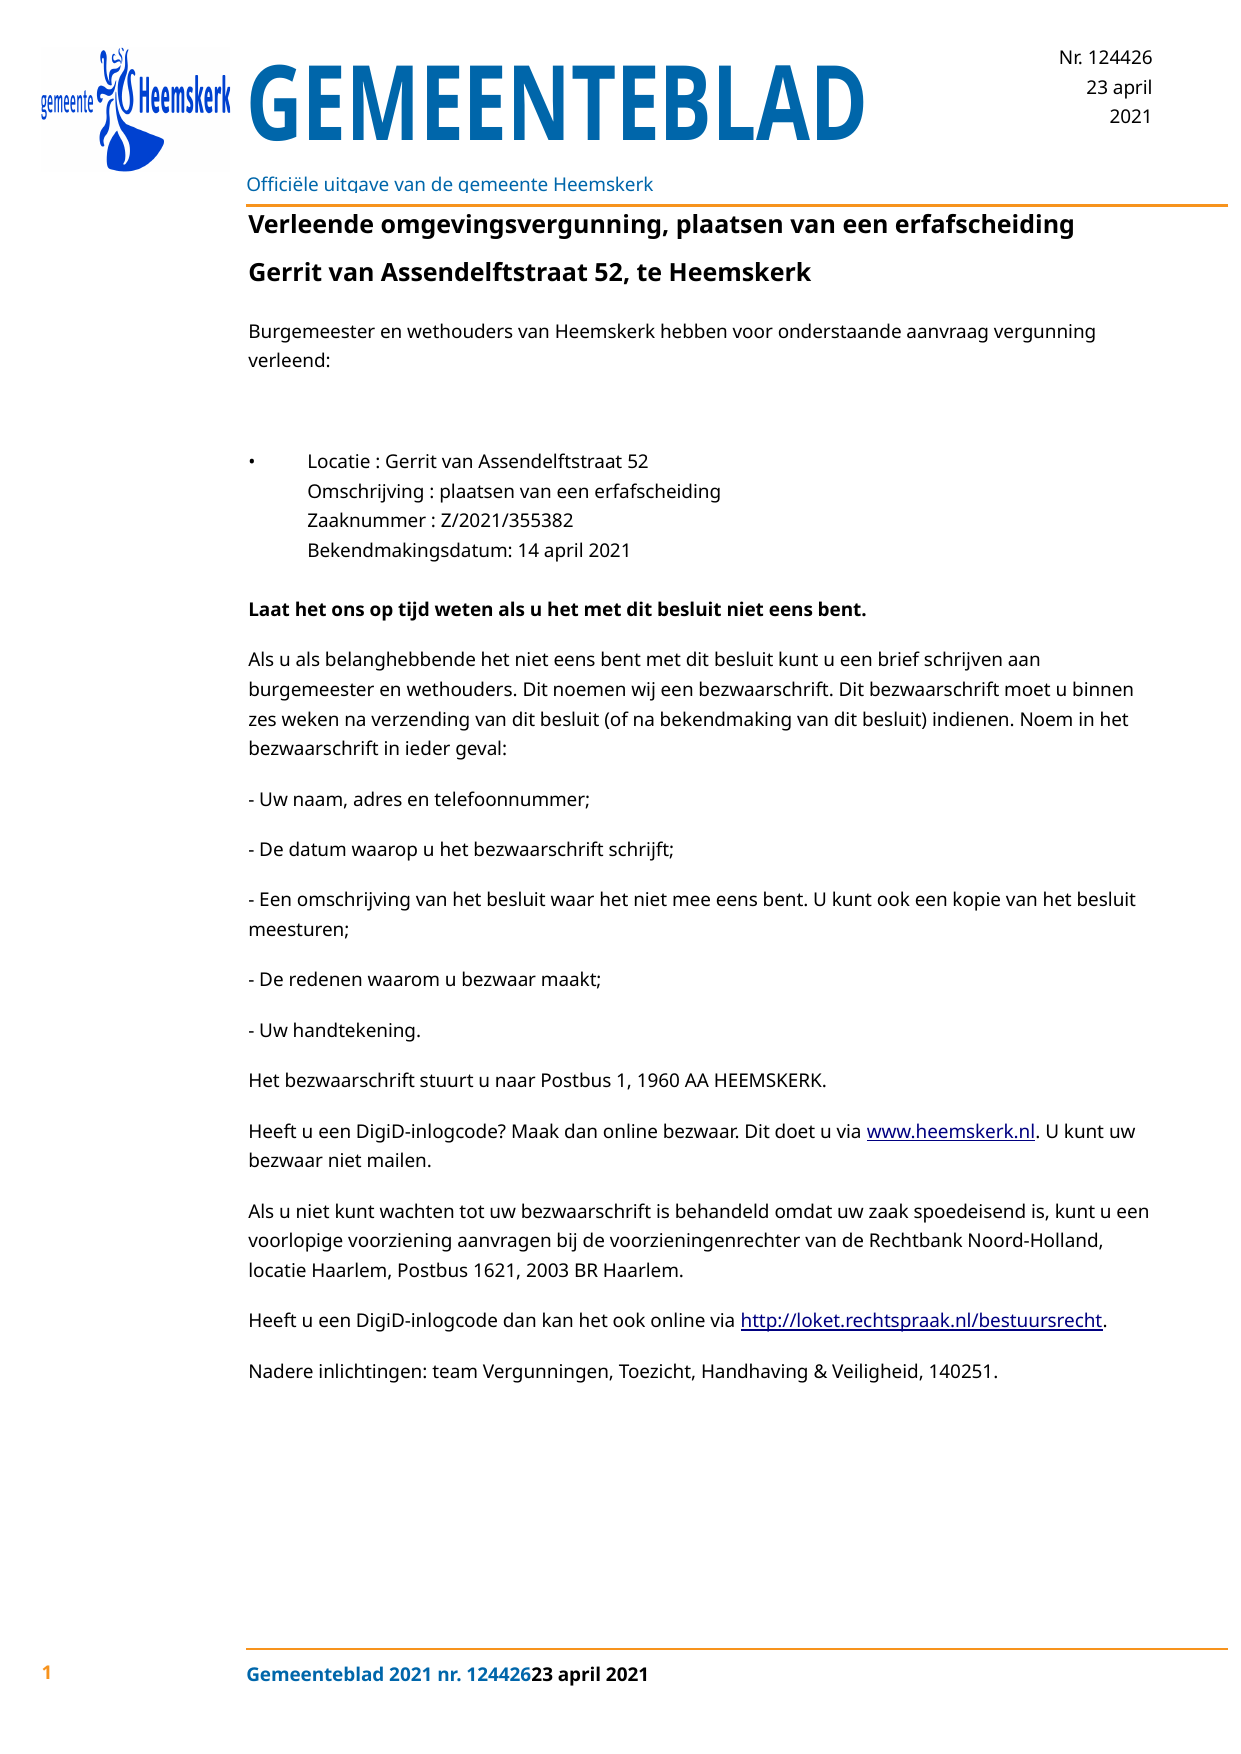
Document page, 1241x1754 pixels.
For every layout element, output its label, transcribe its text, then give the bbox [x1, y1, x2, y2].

text - Uw handtekening. [248, 1017, 1152, 1043]
text Heeft u een DigiD-inlogcode dan kan het ook online via http://loket.rechtspraak.nl/bestuursrecht. [248, 1307, 1152, 1333]
text Laat het ons op tijd weten als u het met dit besluit niet eens bent. [248, 596, 1152, 622]
text Burgemeester en wethouders van Heemskerk hebben voor onderstaande aanvraag vergunning verleend: [248, 318, 1152, 373]
list Omschrijving : plaatsen van een erfafscheiding [248, 478, 1152, 504]
text Als u als belanghebbende het niet eens bent met dit besluit kunt u een brief schrijven aan burgemeester en wethouders. Dit noemen wij een bezwaarschrift. Dit bezwaarschrift moet u binnen zes weken na verzending van dit besluit (of na bekendmaking van dit besluit) indienen. Noem in het bezwaarschrift in ieder geval: [248, 647, 1152, 761]
text - De datum waarop u het bezwaarschrift schrijft; [248, 836, 1152, 862]
text Heeft u een DigiD-inlogcode? Maak dan online bezwaar. Dit doet u via www.heemskerk.nl. U kunt uw bezwaar niet mailen. [248, 1118, 1152, 1173]
text - De redenen waarom u bezwaar maakt; [248, 967, 1152, 992]
text Verleende omgevingsvergunning, plaatsen van een erfafscheiding Gerrit van Assendelftstraat 52, te Heemskerk [248, 207, 1152, 288]
text Het bezwaarschrift stuurt u naar Postbus 1, 1960 AA HEEMSKERK. [248, 1067, 1152, 1093]
text - Uw naam, adres en telefoonnummer; [248, 786, 1152, 812]
picture [41, 47, 231, 172]
list Bekendmakingsdatum: 14 april 2021 [248, 537, 1152, 563]
list Locatie : Gerrit van Assendelftstraat 52 [248, 448, 1152, 474]
text - Een omschrijving van het besluit waar het niet mee eens bent. U kunt ook een kopie van het besluit meesturen; [248, 887, 1152, 942]
text Als u niet kunt wachten tot uw bezwaarschrift is behandeld omdat uw zaak spoedeisend is, kunt u een voorlopige voorziening aanvragen bij de voorzieningenrechter van de Rechtbank Noord-Holland, locatie Haarlem, Postbus 1621, 2003 BR Haarlem. [248, 1198, 1152, 1283]
text Nadere inlichtingen: team Vergunningen, Toezicht, Handhaving & Veiligheid, 140251. [248, 1358, 1152, 1384]
list Zaaknummer : Z/2021/355382 [248, 507, 1152, 533]
